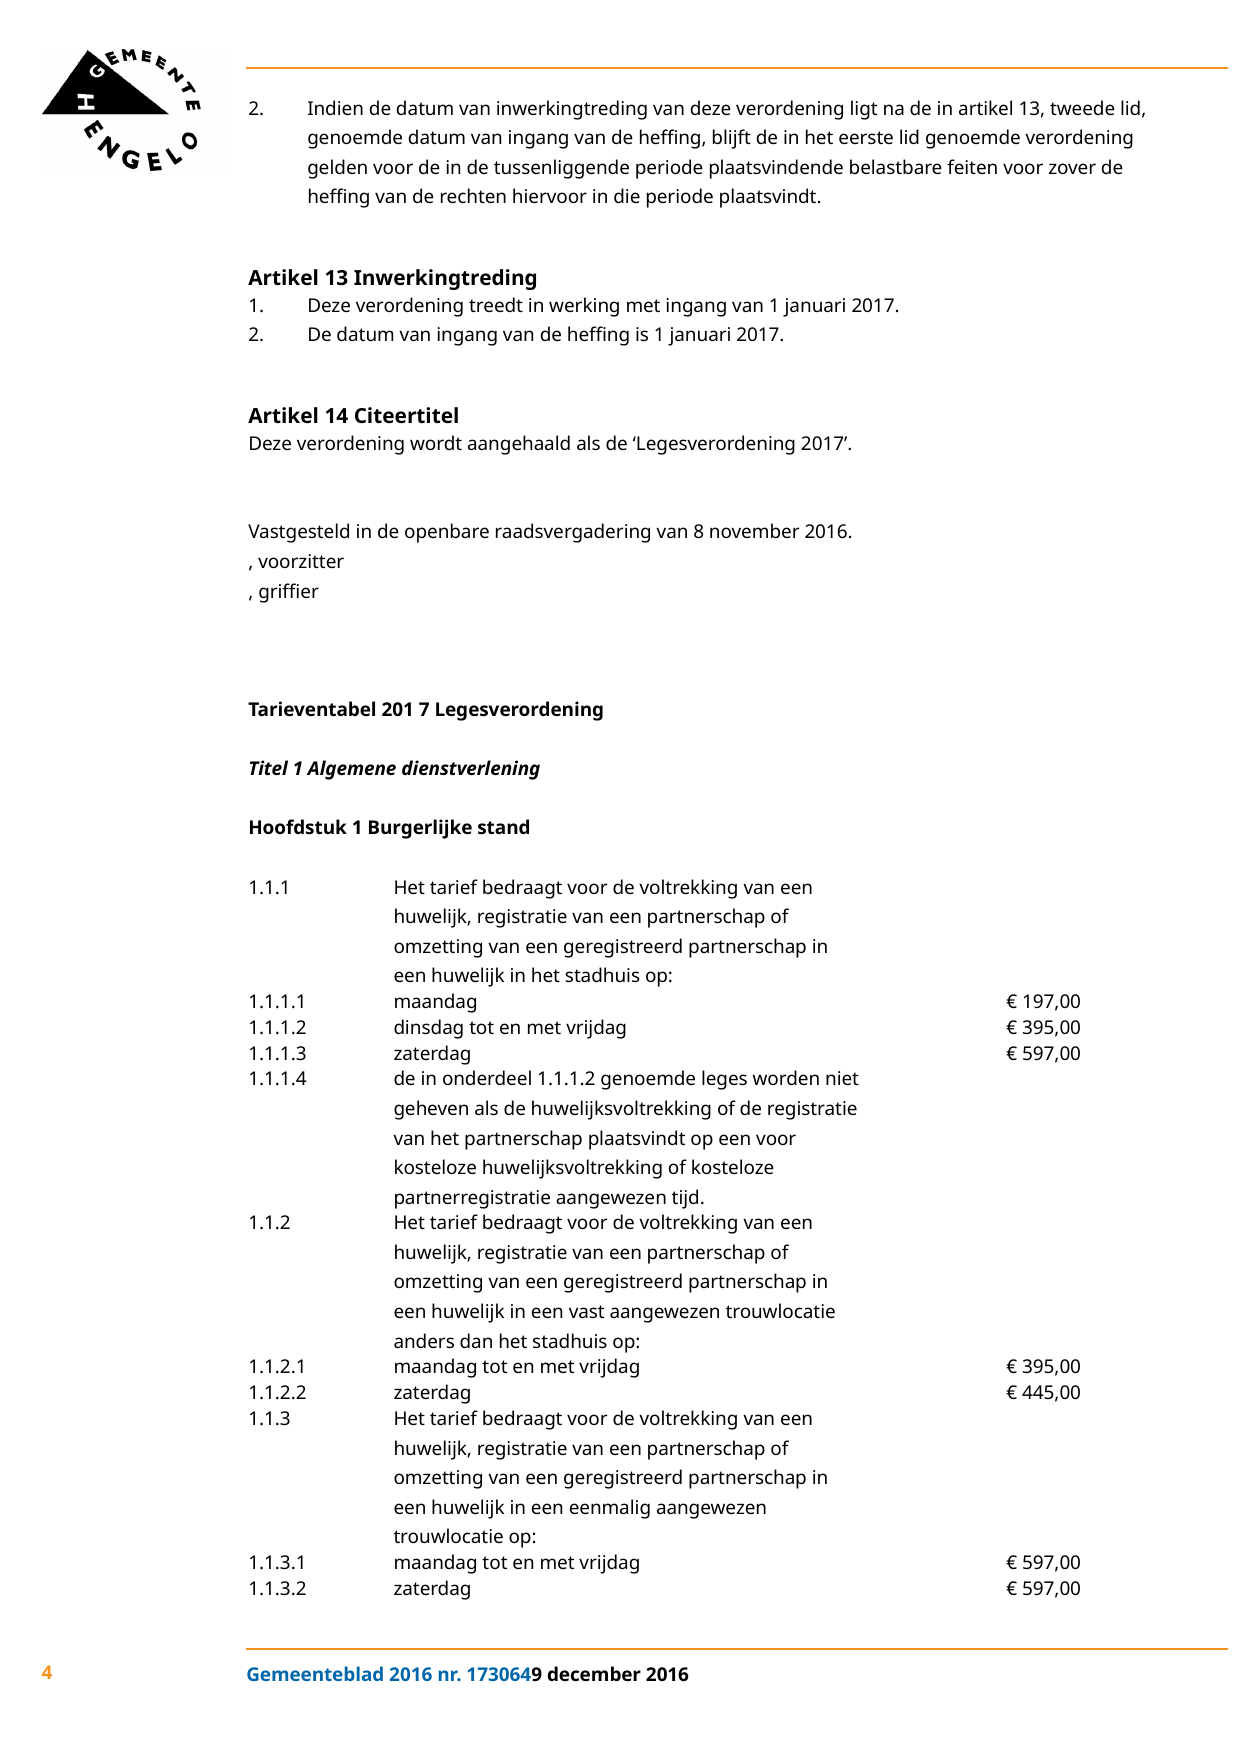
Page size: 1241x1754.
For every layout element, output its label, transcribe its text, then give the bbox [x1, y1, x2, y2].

table_cell 1.1.1.1 [248, 988, 393, 1014]
table_cell zaterdag [393, 1379, 861, 1405]
table_cell € 395,00 [1006, 1014, 1152, 1040]
table_cell Het tarief bedraagt voor de voltrekking van een huwelijk, registratie van een partnerschap of omzetting van een geregistreerd partnerschap in een huwelijk in een vast aangewezen trouwlocatie anders dan het stadhuis op: [393, 1210, 861, 1354]
table_cell 1.1.1.3 [248, 1040, 393, 1066]
table_cell de in onderdeel 1.1.1.2 genoemde leges worden niet geheven als de huwelijksvoltrekking of de registratie van het partnerschap plaatsvindt op een voor kosteloze huwelijksvoltrekking of kosteloze partnerregistratie aangewezen tijd. [393, 1066, 861, 1209]
text , griffier [248, 578, 1152, 604]
table_header 1.1.1 [248, 874, 393, 988]
table_cell dinsdag tot en met vrijdag [393, 1014, 861, 1040]
table_cell 1.1.2.2 [248, 1379, 393, 1405]
table_cell Het tarief bedraagt voor de voltrekking van een huwelijk, registratie van een partnerschap of omzetting van een geregistreerd partnerschap in een huwelijk in een eenmalig aangewezen trouwlocatie op: [393, 1405, 861, 1549]
table_cell 1.1.3.1 [248, 1549, 393, 1575]
table_cell [861, 1405, 1006, 1549]
table_cell [861, 1575, 1006, 1601]
table_cell [1006, 1210, 1152, 1354]
text Hoofdstuk 1 Burgerlijke stand [248, 814, 1152, 840]
list De datum van ingang van de heffing is 1 januari 2017. [248, 322, 1152, 347]
table_cell [1006, 1066, 1152, 1209]
text Titel 1 Algemene dienstverlening [248, 755, 1152, 781]
table_cell 1.1.3 [248, 1405, 393, 1549]
table_cell 1.1.3.2 [248, 1575, 393, 1601]
table_cell € 597,00 [1006, 1040, 1152, 1066]
table_cell maandag [393, 988, 861, 1014]
text Artikel 13 Inwerkingtreding [248, 263, 1152, 292]
table_cell [1006, 1405, 1152, 1549]
text Tarieventabel 201 7 Legesverordening [248, 696, 1152, 722]
table_header Het tarief bedraagt voor de voltrekking van een huwelijk, registratie van een partnerschap of omzetting van een geregistreerd partnerschap in een huwelijk in het stadhuis op: [393, 874, 861, 988]
text , voorzitter [248, 548, 1152, 574]
table_cell zaterdag [393, 1575, 861, 1601]
table_cell 1.1.1.4 [248, 1066, 393, 1209]
table_cell [861, 1379, 1006, 1405]
table_cell [861, 1040, 1006, 1066]
table_cell [861, 1066, 1006, 1209]
table_header [861, 874, 1006, 988]
table_cell € 197,00 [1006, 988, 1152, 1014]
list Deze verordening treedt in werking met ingang van 1 januari 2017. [248, 292, 1152, 318]
table_cell zaterdag [393, 1040, 861, 1066]
table_cell 1.1.2 [248, 1210, 393, 1354]
table_cell [861, 988, 1006, 1014]
table_cell [861, 1014, 1006, 1040]
table_cell € 597,00 [1006, 1549, 1152, 1575]
table_cell 1.1.1.2 [248, 1014, 393, 1040]
table_cell [861, 1549, 1006, 1575]
text Vastgesteld in de openbare raadsvergadering van 8 november 2016. [248, 519, 1152, 544]
table_cell [861, 1210, 1006, 1354]
table_cell maandag tot en met vrijdag [393, 1549, 861, 1575]
table_header [1006, 874, 1152, 988]
table_cell € 597,00 [1006, 1575, 1152, 1601]
list Indien de datum van inwerkingtreding van deze verordening ligt na de in artikel 13, tweede lid, genoemde datum van ingang van de heffing, blijft de in het eerste lid genoemde verordening gelden voor de in de tussenliggende periode plaatsvindende belastbare feiten voor zover de heffing van de rechten hiervoor in die periode plaatsvindt. [248, 95, 1152, 209]
table_cell [861, 1354, 1006, 1379]
text Artikel 14 Citeertitel [248, 402, 1152, 430]
table_cell maandag tot en met vrijdag [393, 1354, 861, 1379]
table_cell 1.1.2.1 [248, 1354, 393, 1379]
table_cell € 445,00 [1006, 1379, 1152, 1405]
table_cell € 395,00 [1006, 1354, 1152, 1379]
picture [41, 47, 231, 172]
text Deze verordening wordt aangehaald als de ‘Legesverordening 2017’. [248, 430, 1152, 456]
